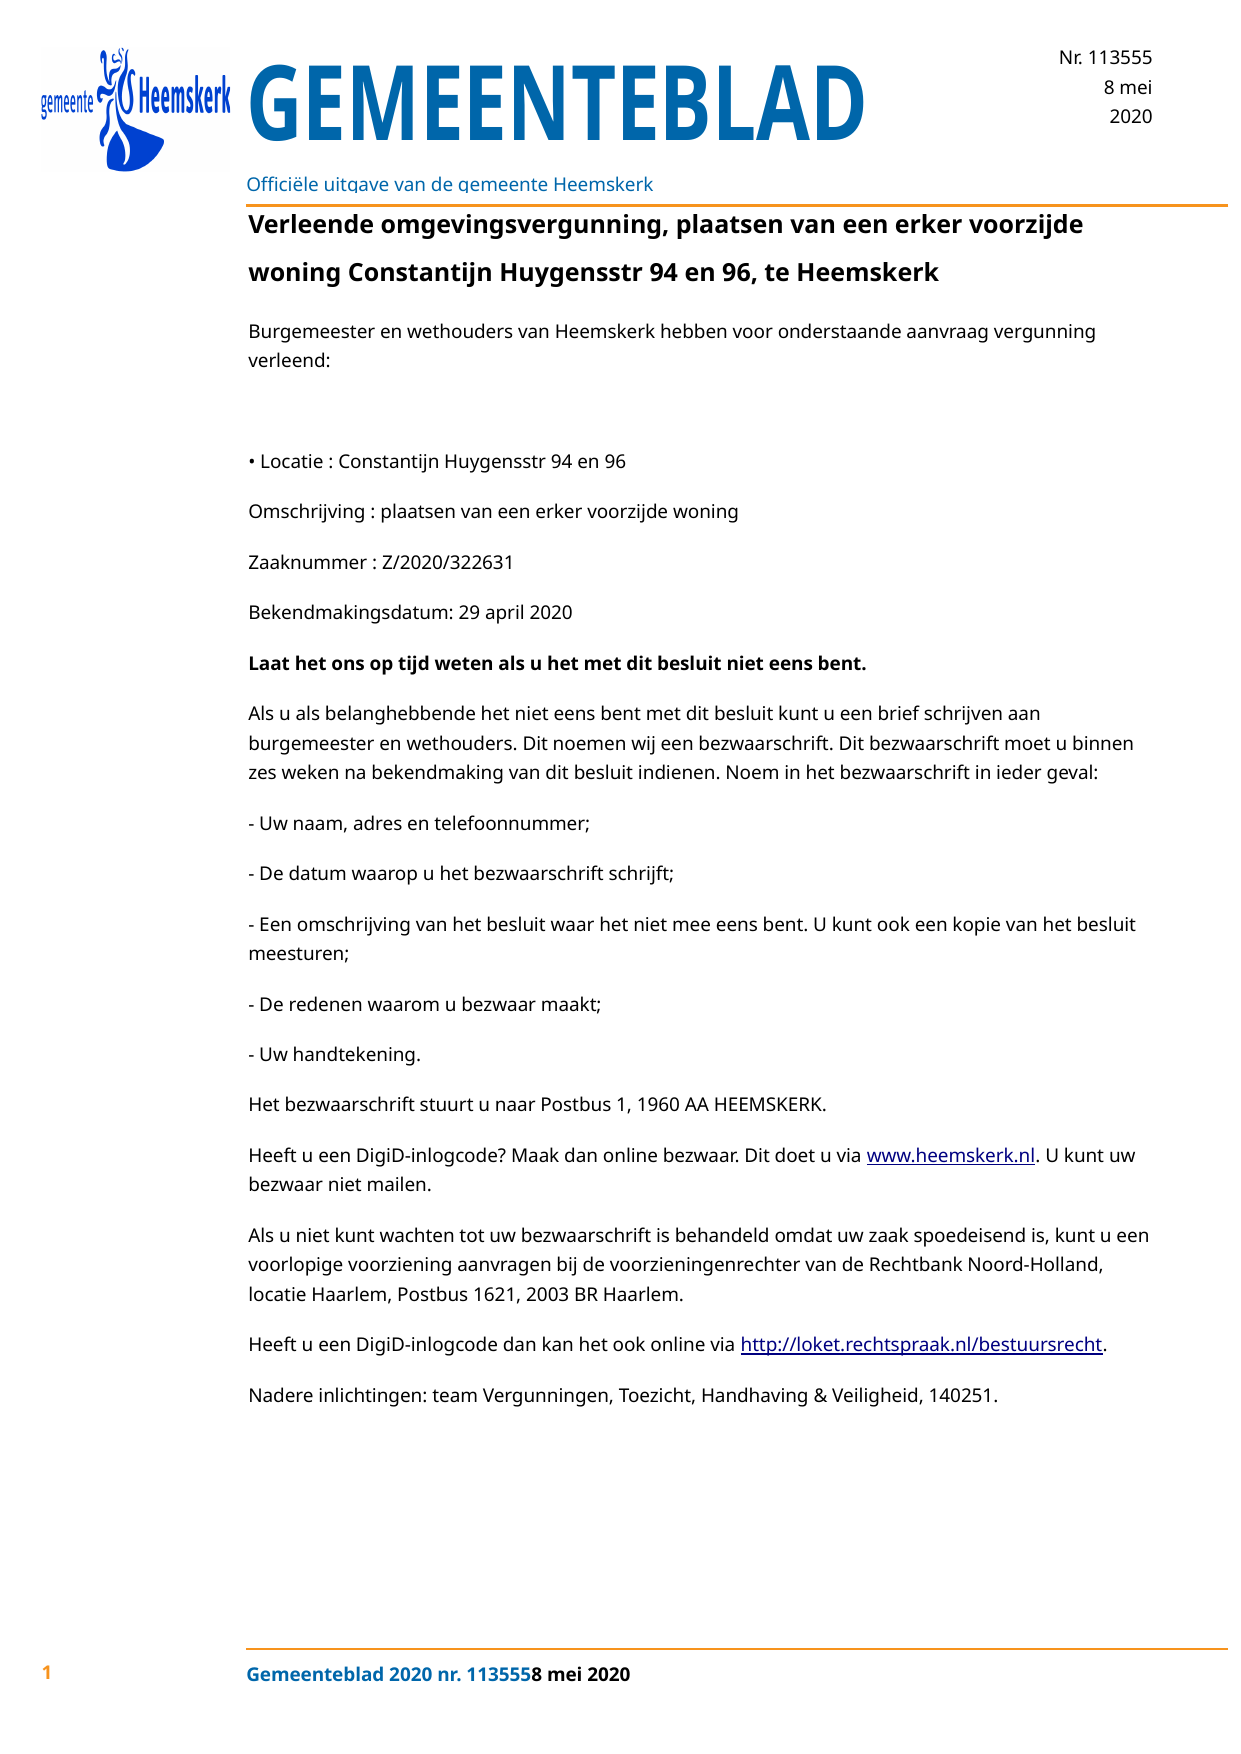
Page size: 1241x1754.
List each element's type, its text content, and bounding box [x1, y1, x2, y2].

text - Uw handtekening. [248, 1041, 1152, 1067]
text Als u niet kunt wachten tot uw bezwaarschrift is behandeld omdat uw zaak spoedeisend is, kunt u een voorlopige voorziening aanvragen bij de voorzieningenrechter van de Rechtbank Noord-Holland, locatie Haarlem, Postbus 1621, 2003 BR Haarlem. [248, 1222, 1152, 1307]
text • Locatie : Constantijn Huygensstr 94 en 96 [248, 448, 1152, 474]
text Verleende omgevingsvergunning, plaatsen van een erker voorzijde woning Constantijn Huygensstr 94 en 96, te Heemskerk [248, 207, 1152, 288]
text - Uw naam, adres en telefoonnummer; [248, 810, 1152, 836]
text Als u als belanghebbende het niet eens bent met dit besluit kunt u een brief schrijven aan burgemeester en wethouders. Dit noemen wij een bezwaarschrift. Dit bezwaarschrift moet u binnen zes weken na bekendmaking van dit besluit indienen. Noem in het bezwaarschrift in ieder geval: [248, 700, 1152, 785]
picture [41, 47, 231, 172]
text Nadere inlichtingen: team Vergunningen, Toezicht, Handhaving & Veiligheid, 140251. [248, 1382, 1152, 1408]
text Omschrijving : plaatsen van een erker voorzijde woning [248, 499, 1152, 524]
text Burgemeester en wethouders van Heemskerk hebben voor onderstaande aanvraag vergunning verleend: [248, 318, 1152, 373]
text Zaaknummer : Z/2020/322631 [248, 549, 1152, 575]
text - De redenen waarom u bezwaar maakt; [248, 991, 1152, 1017]
text - De datum waarop u het bezwaarschrift schrijft; [248, 860, 1152, 886]
text - Een omschrijving van het besluit waar het niet mee eens bent. U kunt ook een kopie van het besluit meesturen; [248, 911, 1152, 966]
text Heeft u een DigiD-inlogcode? Maak dan online bezwaar. Dit doet u via www.heemskerk.nl. U kunt uw bezwaar niet mailen. [248, 1142, 1152, 1197]
text Laat het ons op tijd weten als u het met dit besluit niet eens bent. [248, 650, 1152, 676]
text Bekendmakingsdatum: 29 april 2020 [248, 599, 1152, 625]
text Het bezwaarschrift stuurt u naar Postbus 1, 1960 AA HEEMSKERK. [248, 1092, 1152, 1117]
text Heeft u een DigiD-inlogcode dan kan het ook online via http://loket.rechtspraak.nl/bestuursrecht. [248, 1332, 1152, 1357]
